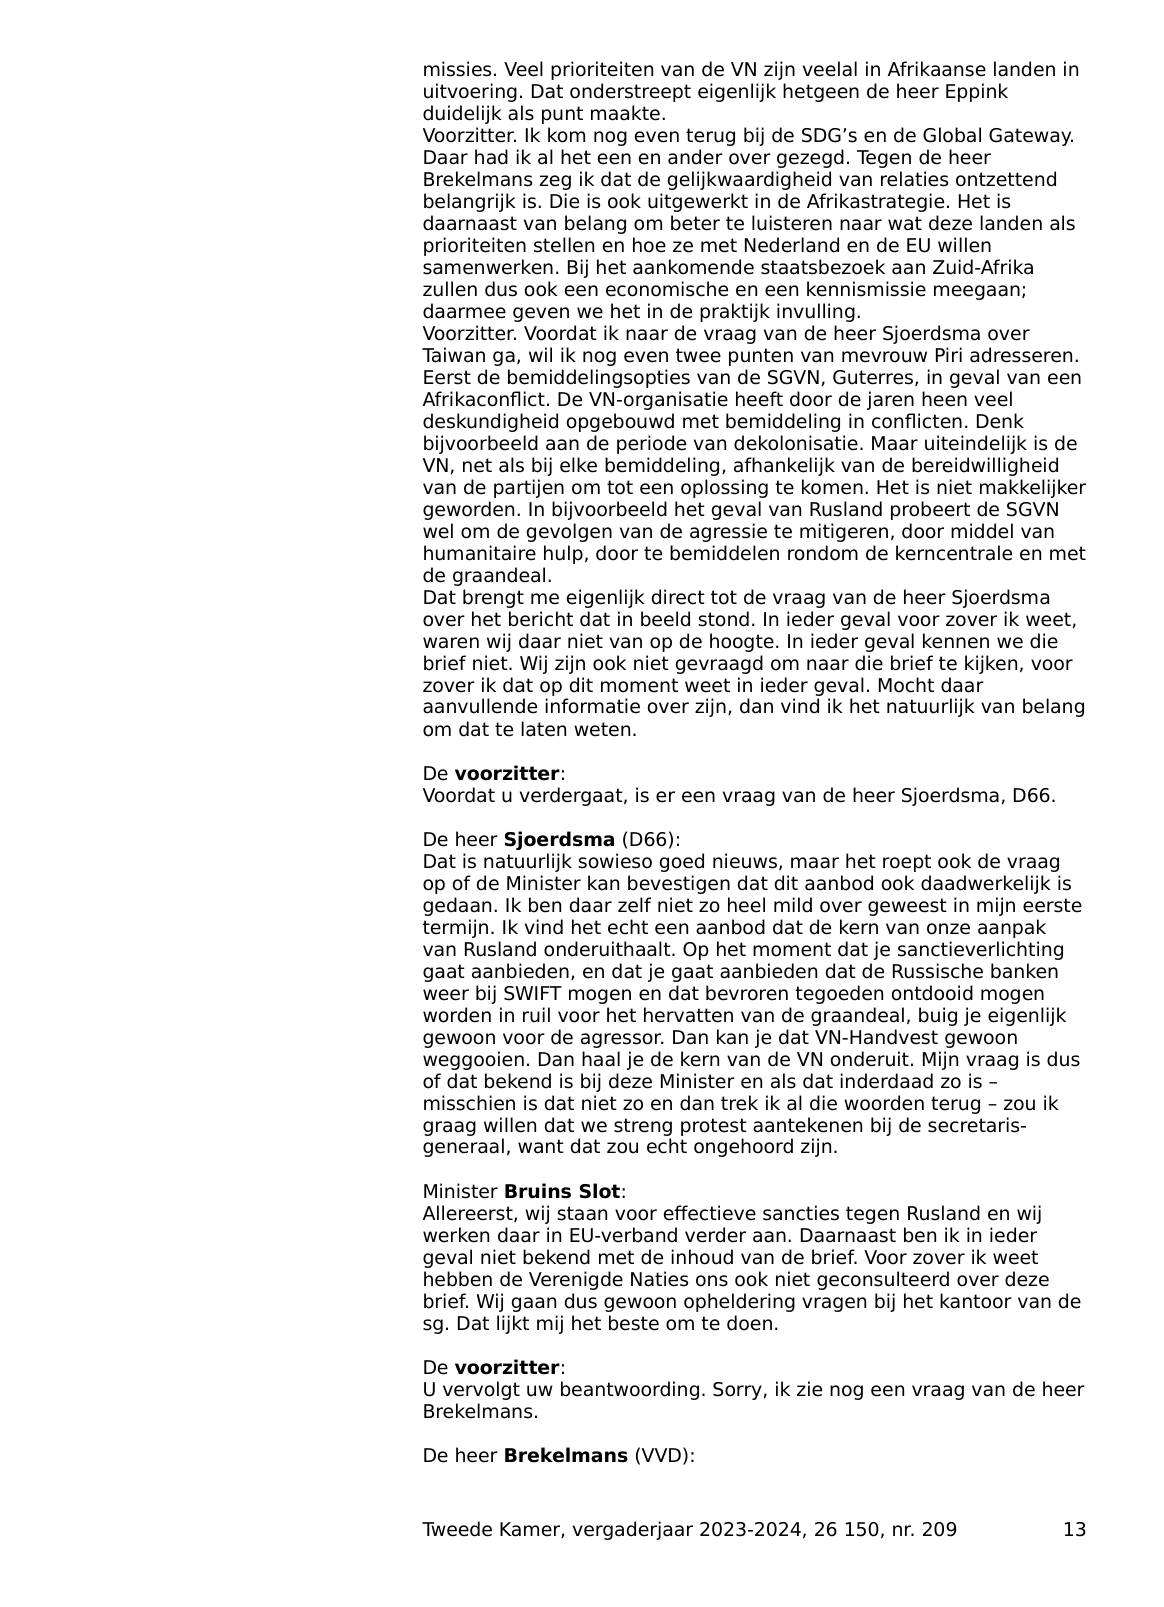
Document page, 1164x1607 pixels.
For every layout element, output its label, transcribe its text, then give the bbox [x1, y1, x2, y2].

text Dat is natuurlijk sowieso goed nieuws, maar het roept ook de vraag op of de Minister kan bevestigen dat dit aanbod ook daadwerkelijk is gedaan. Ik ben daar zelf niet zo heel mild over geweest in mijn eerste termijn. Ik vind het echt een aanbod dat de kern van onze aanpak van Rusland onderuithaalt. Op het moment dat je sanctieverlichting gaat aanbieden, en dat je gaat aanbieden dat de Russische banken weer bij SWIFT mogen en dat bevroren tegoeden ontdooid mogen worden in ruil voor het hervatten van de graandeal, buig je eigenlijk gewoon voor de agressor. Dan kan je dat VN-Handvest gewoon weggooien. Dan haal je de kern van de VN onderuit. Mijn vraag is dus of dat bekend is bij deze Minister en als dat inderdaad zo is – misschien is dat niet zo en dan trek ik al die woorden terug – zou ik graag willen dat we streng protest aantekenen bij de secretaris-generaal, want dat zou echt ongehoord zijn. [422, 851, 1087, 1158]
text Voordat u verdergaat, is er een vraag van de heer Sjoerdsma, D66. [422, 784, 1087, 807]
text De voorzitter: [422, 1357, 1087, 1379]
text Voorzitter. Ik kom nog even terug bij de SDG’s en de Global Gateway. Daar had ik al het een en ander over gezegd. Tegen de heer Brekelmans zeg ik dat de gelijkwaardigheid van relaties ontzettend belangrijk is. Die is ook uitgewerkt in de Afrikastrategie. Het is daarnaast van belang om beter te luisteren naar wat deze landen als prioriteiten stellen en hoe ze met Nederland en de EU willen samenwerken. Bij het aankomende staatsbezoek aan Zuid-Afrika zullen dus ook een economische en een kennismissie meegaan; daarmee geven we het in de praktijk invulling. [422, 125, 1087, 323]
text Minister Bruins Slot: [422, 1181, 1087, 1203]
text De heer Sjoerdsma (D66): [422, 829, 1087, 851]
text missies. Veel prioriteiten van de VN zijn veelal in Afrikaanse landen in uitvoering. Dat onderstreept eigenlijk hetgeen de heer Eppink duidelijk als punt maakte. [422, 59, 1087, 125]
text U vervolgt uw beantwoording. Sorry, ik zie nog een vraag van de heer Brekelmans. [422, 1379, 1087, 1423]
text Dat brengt me eigenlijk direct tot de vraag van de heer Sjoerdsma over het bericht dat in beeld stond. In ieder geval voor zover ik weet, waren wij daar niet van op de hoogte. In ieder geval kennen we die brief niet. Wij zijn ook niet gevraagd om naar die brief te kijken, voor zover ik dat op dit moment weet in ieder geval. Mocht daar aanvullende informatie over zijn, dan vind ik het natuurlijk van belang om dat te laten weten. [422, 587, 1087, 740]
text Allereerst, wij staan voor effectieve sancties tegen Rusland en wij werken daar in EU-verband verder aan. Daarnaast ben ik in ieder geval niet bekend met de inhoud van de brief. Voor zover ik weet hebben de Verenigde Naties ons ook niet geconsulteerd over deze brief. Wij gaan dus gewoon opheldering vragen bij het kantoor van de sg. Dat lijkt mij het beste om te doen. [422, 1203, 1087, 1334]
text De voorzitter: [422, 763, 1087, 784]
text Voorzitter. Voordat ik naar de vraag van de heer Sjoerdsma over Taiwan ga, wil ik nog even twee punten van mevrouw Piri adresseren. Eerst de bemiddelingsopties van de SGVN, Guterres, in geval van een Afrikaconflict. De VN-organisatie heeft door de jaren heen veel deskundigheid opgebouwd met bemiddeling in conflicten. Denk bijvoorbeeld aan de periode van dekolonisatie. Maar uiteindelijk is de VN, net als bij elke bemiddeling, afhankelijk van de bereidwilligheid van de partijen om tot een oplossing te komen. Het is niet makkelijker geworden. In bijvoorbeeld het geval van Rusland probeert de SGVN wel om de gevolgen van de agressie te mitigeren, door middel van humanitaire hulp, door te bemiddelen rondom de kerncentrale en met de graandeal. [422, 323, 1087, 587]
text De heer Brekelmans (VVD): [422, 1445, 1087, 1467]
